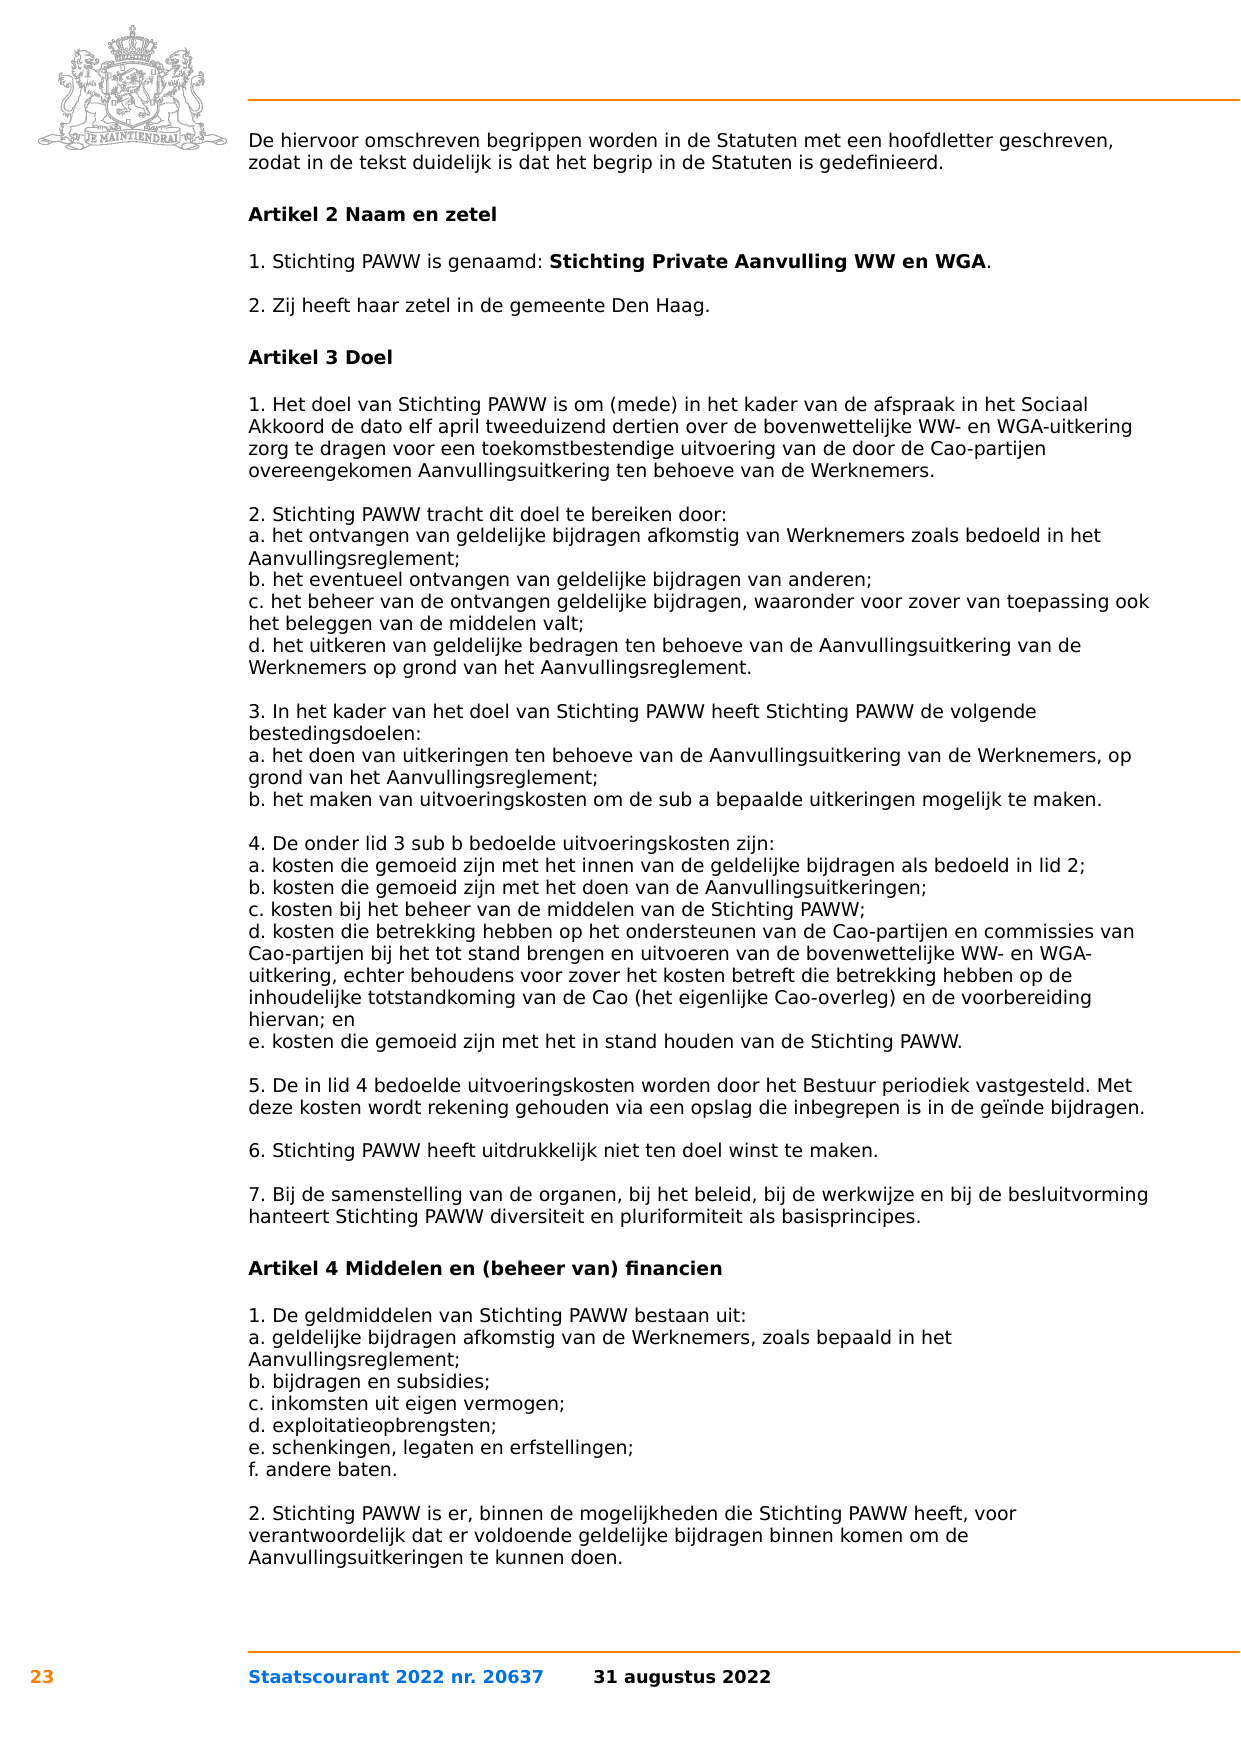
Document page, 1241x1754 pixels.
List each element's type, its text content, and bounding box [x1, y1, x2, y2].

text c. het beheer van de ontvangen geldelijke bijdragen, waaronder voor zover van toepassing ook het beleggen van de middelen valt; [248, 591, 1163, 635]
text a. het ontvangen van geldelijke bijdragen afkomstig van Werknemers zoals bedoeld in het Aanvullingsreglement; [248, 525, 1163, 569]
text d. het uitkeren van geldelijke bedragen ten behoeve van de Aanvullingsuitkering van de Werknemers op grond van het Aanvullingsreglement. [248, 635, 1163, 679]
subtitle Artikel 3 Doel [248, 347, 1163, 369]
text 7. Bij de samenstelling van de organen, bij het beleid, bij de werkwijze en bij de besluitvorming hanteert Stichting PAWW diversiteit en pluriformiteit als basisprincipes. [248, 1184, 1163, 1228]
text b. het eventueel ontvangen van geldelijke bijdragen van anderen; [248, 569, 1163, 591]
text De hiervoor omschreven begrippen worden in de Statuten met een hoofdletter geschreven, zodat in de tekst duidelijk is dat het begrip in de Statuten is gedefinieerd. [248, 130, 1163, 174]
text 6. Stichting PAWW heeft uitdrukkelijk niet ten doel winst te maken. [248, 1140, 1163, 1162]
text c. inkomsten uit eigen vermogen; [248, 1393, 1163, 1415]
text 1. Het doel van Stichting PAWW is om (mede) in het kader van de afspraak in het Sociaal Akkoord de dato elf april tweeduizend dertien over de bovenwettelijke WW- en WGA-uitkering zorg te dragen voor een toekomstbestendige uitvoering van de door de Cao-partijen overeengekomen Aanvullingsuitkering ten behoeve van de Werknemers. [248, 394, 1163, 482]
text 2. Stichting PAWW is er, binnen de mogelijkheden die Stichting PAWW heeft, voor verantwoordelijk dat er voldoende geldelijke bijdragen binnen komen om de Aanvullingsuitkeringen te kunnen doen. [248, 1503, 1163, 1569]
text b. kosten die gemoeid zijn met het doen van de Aanvullingsuitkeringen; [248, 877, 1163, 899]
text 3. In het kader van het doel van Stichting PAWW heeft Stichting PAWW de volgende bestedingsdoelen: [248, 701, 1163, 745]
text 1. De geldmiddelen van Stichting PAWW bestaan uit: [248, 1305, 1163, 1327]
text b. het maken van uitvoeringskosten om de sub a bepaalde uitkeringen mogelijk te maken. [248, 789, 1163, 811]
text a. kosten die gemoeid zijn met het innen van de geldelijke bijdragen als bedoeld in lid 2; [248, 855, 1163, 877]
text b. bijdragen en subsidies; [248, 1371, 1163, 1393]
text a. geldelijke bijdragen afkomstig van de Werknemers, zoals bepaald in het Aanvullingsreglement; [248, 1327, 1163, 1371]
text c. kosten bij het beheer van de middelen van de Stichting PAWW; [248, 899, 1163, 921]
text 4. De onder lid 3 sub b bedoelde uitvoeringskosten zijn: [248, 833, 1163, 855]
text d. exploitatieopbrengsten; [248, 1415, 1163, 1437]
text f. andere baten. [248, 1459, 1163, 1481]
text 2. Zij heeft haar zetel in de gemeente Den Haag. [248, 295, 1163, 317]
text 2. Stichting PAWW tracht dit doel te bereiken door: [248, 503, 1163, 525]
text a. het doen van uitkeringen ten behoeve van de Aanvullingsuitkering van de Werknemers, op grond van het Aanvullingsreglement; [248, 745, 1163, 789]
subtitle Artikel 2 Naam en zetel [248, 204, 1163, 226]
text e. schenkingen, legaten en erfstellingen; [248, 1437, 1163, 1459]
text d. kosten die betrekking hebben op het ondersteunen van de Cao-partijen en commissies van Cao-partijen bij het tot stand brengen en uitvoeren van de bovenwettelijke WW- en WGA-uitkering, echter behoudens voor zover het kosten betreft die betrekking hebben op de inhoudelijke totstandkoming van de Cao (het eigenlijke Cao-overleg) en de voorbereiding hiervan; en [248, 921, 1163, 1031]
subtitle Artikel 4 Middelen en (beheer van) financien [248, 1258, 1163, 1280]
text e. kosten die gemoeid zijn met het in stand houden van de Stichting PAWW. [248, 1031, 1163, 1053]
picture [38, 25, 227, 150]
text 5. De in lid 4 bedoelde uitvoeringskosten worden door het Bestuur periodiek vastgesteld. Met deze kosten wordt rekening gehouden via een opslag die inbegrepen is in de geïnde bijdragen. [248, 1074, 1163, 1118]
text 1. Stichting PAWW is genaamd: Stichting Private Aanvulling WW en WGA. [248, 251, 1163, 273]
